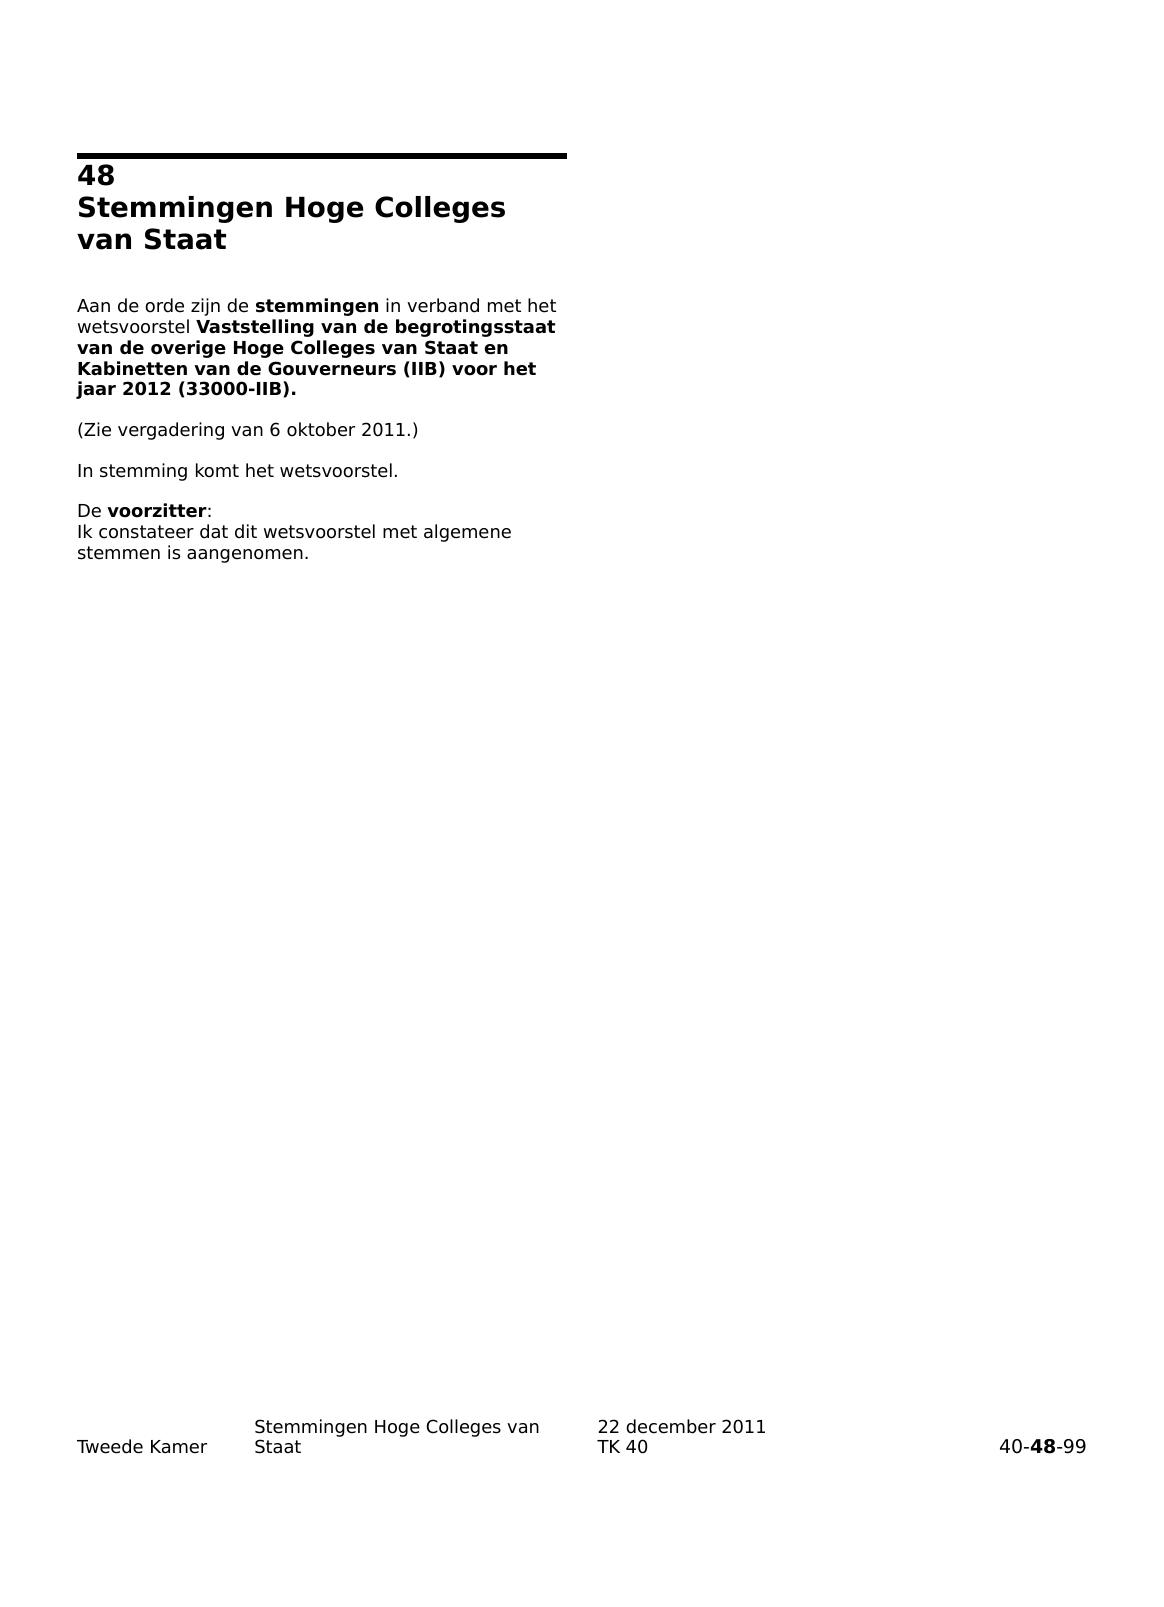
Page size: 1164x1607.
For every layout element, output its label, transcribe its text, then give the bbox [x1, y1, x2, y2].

text De voorzitter: [77, 501, 567, 522]
text In stemming komt het wetsvoorstel. [77, 461, 567, 481]
text (Zie vergadering van 6 oktober 2011.) [77, 420, 567, 441]
title 48 Stemmingen Hoge Colleges van Staat [77, 159, 567, 256]
text Ik constateer dat dit wetsvoorstel met algemene stemmen is aangenomen. [77, 522, 567, 563]
text Aan de orde zijn de stemmingen in verband met het wetsvoorstel Vaststelling van de begrotingsstaat van de overige Hoge Colleges van Staat en Kabinetten van de Gouverneurs (IIB) voor het jaar 2012 (33000-IIB). [77, 296, 567, 400]
